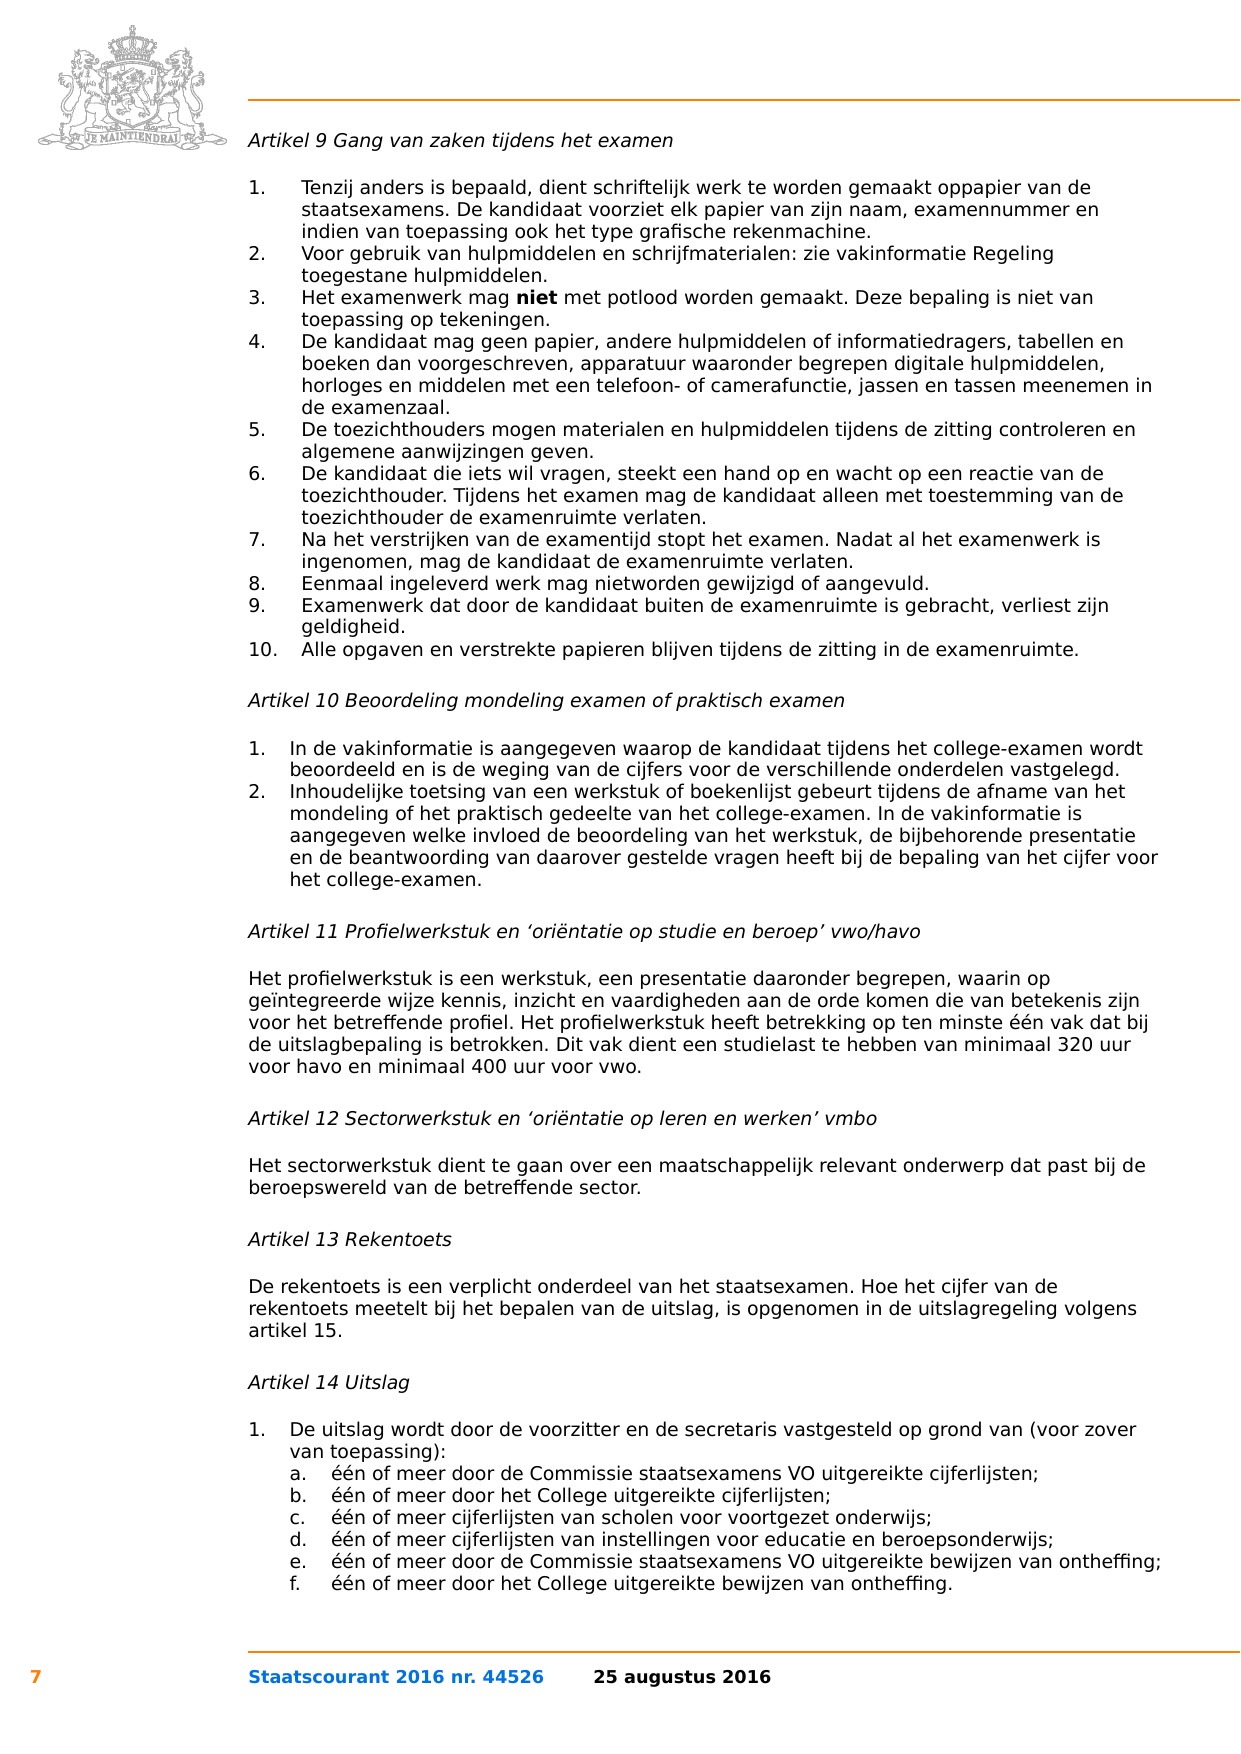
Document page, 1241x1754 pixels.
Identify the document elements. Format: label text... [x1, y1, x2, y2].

text 1. In de vakinformatie is aangegeven waarop de kandidaat tijdens het college-examen wordt beoordeeld en is de weging van de cijfers voor de verschillende onderdelen vastgelegd. [248, 737, 1163, 781]
text 5. De toezichthouders mogen materialen en hulpmiddelen tijdens de zitting controleren en algemene aanwijzingen geven. [248, 419, 1163, 463]
text 2. Voor gebruik van hulpmiddelen en schrijfmaterialen: zie vakinformatie Regeling toegestane hulpmiddelen. [248, 243, 1163, 287]
text b. één of meer door het College uitgereikte cijferlijsten; [289, 1485, 1163, 1507]
text 4. De kandidaat mag geen papier, andere hulpmiddelen of informatiedragers, tabellen en boeken dan voorgeschreven, apparatuur waaronder begrepen digitale hulpmiddelen, horloges en middelen met een telefoon- of camerafunctie, jassen en tassen meenemen in de examenzaal. [248, 331, 1163, 419]
text 8. Eenmaal ingeleverd werk mag nietworden gewijzigd of aangevuld. [248, 572, 1163, 594]
subtitle Artikel 9 Gang van zaken tijdens het examen [248, 130, 1163, 152]
subtitle Artikel 10 Beoordeling mondeling examen of praktisch examen [248, 690, 1163, 712]
text De rekentoets is een verplicht onderdeel van het staatsexamen. Hoe het cijfer van de rekentoets meetelt bij het bepalen van de uitslag, is opgenomen in de uitslagregeling volgens artikel 15. [248, 1276, 1163, 1342]
subtitle Artikel 13 Rekentoets [248, 1229, 1163, 1251]
subtitle Artikel 12 Sectorwerkstuk en ‘oriëntatie op leren en werken’ vmbo [248, 1108, 1163, 1130]
picture [38, 25, 227, 150]
subtitle Artikel 14 Uitslag [248, 1372, 1163, 1394]
text Het profielwerkstuk is een werkstuk, een presentatie daaronder begrepen, waarin op [248, 968, 1163, 990]
text geïntegreerde wijze kennis, inzicht en vaardigheden aan de orde komen die van betekenis zijn voor het betreffende profiel. Het profielwerkstuk heeft betrekking op ten minste één vak dat bij de uitslagbepaling is betrokken. Dit vak dient een studielast te hebben van minimaal 320 uur voor havo en minimaal 400 uur voor vwo. [248, 990, 1163, 1078]
text 3. Het examenwerk mag niet met potlood worden gemaakt. Deze bepaling is niet van toepassing op tekeningen. [248, 287, 1163, 331]
text 1. Tenzij anders is bepaald, dient schriftelijk werk te worden gemaakt oppapier van de staatsexamens. De kandidaat voorziet elk papier van zijn naam, examennummer en indien van toepassing ook het type grafische rekenmachine. [248, 177, 1163, 243]
subtitle Artikel 11 Profielwerkstuk en ‘oriëntatie op studie en beroep’ vwo/havo [248, 921, 1163, 943]
text Het sectorwerkstuk dient te gaan over een maatschappelijk relevant onderwerp dat past bij de beroepswereld van de betreffende sector. [248, 1155, 1163, 1199]
text d. één of meer cijferlijsten van instellingen voor educatie en beroepsonderwijs; [289, 1529, 1163, 1551]
text 6. De kandidaat die iets wil vragen, steekt een hand op en wacht op een reactie van de toezichthouder. Tijdens het examen mag de kandidaat alleen met toestemming van de toezichthouder de examenruimte verlaten. [248, 463, 1163, 528]
text e. één of meer door de Commissie staatsexamens VO uitgereikte bewijzen van ontheffing; [289, 1551, 1163, 1573]
text a. één of meer door de Commissie staatsexamens VO uitgereikte cijferlijsten; [289, 1463, 1163, 1485]
text 10. Alle opgaven en verstrekte papieren blijven tijdens de zitting in de examenruimte. [248, 638, 1163, 660]
text 9. Examenwerk dat door de kandidaat buiten de examenruimte is gebracht, verliest zijn geldigheid. [248, 594, 1163, 638]
text 7. Na het verstrijken van de examentijd stopt het examen. Nadat al het examenwerk is ingenomen, mag de kandidaat de examenruimte verlaten. [248, 528, 1163, 572]
text 2. Inhoudelijke toetsing van een werkstuk of boekenlijst gebeurt tijdens de afname van het mondeling of het praktisch gedeelte van het college-examen. In de vakinformatie is aangegeven welke invloed de beoordeling van het werkstuk, de bijbehorende presentatie en de beantwoording van daarover gestelde vragen heeft bij de bepaling van het cijfer voor het college-examen. [248, 781, 1163, 891]
text 1. De uitslag wordt door de voorzitter en de secretaris vastgesteld op grond van (voor zover van toepassing): [248, 1419, 1163, 1463]
text c. één of meer cijferlijsten van scholen voor voortgezet onderwijs; [289, 1507, 1163, 1529]
text f. één of meer door het College uitgereikte bewijzen van ontheffing. [289, 1573, 1163, 1595]
